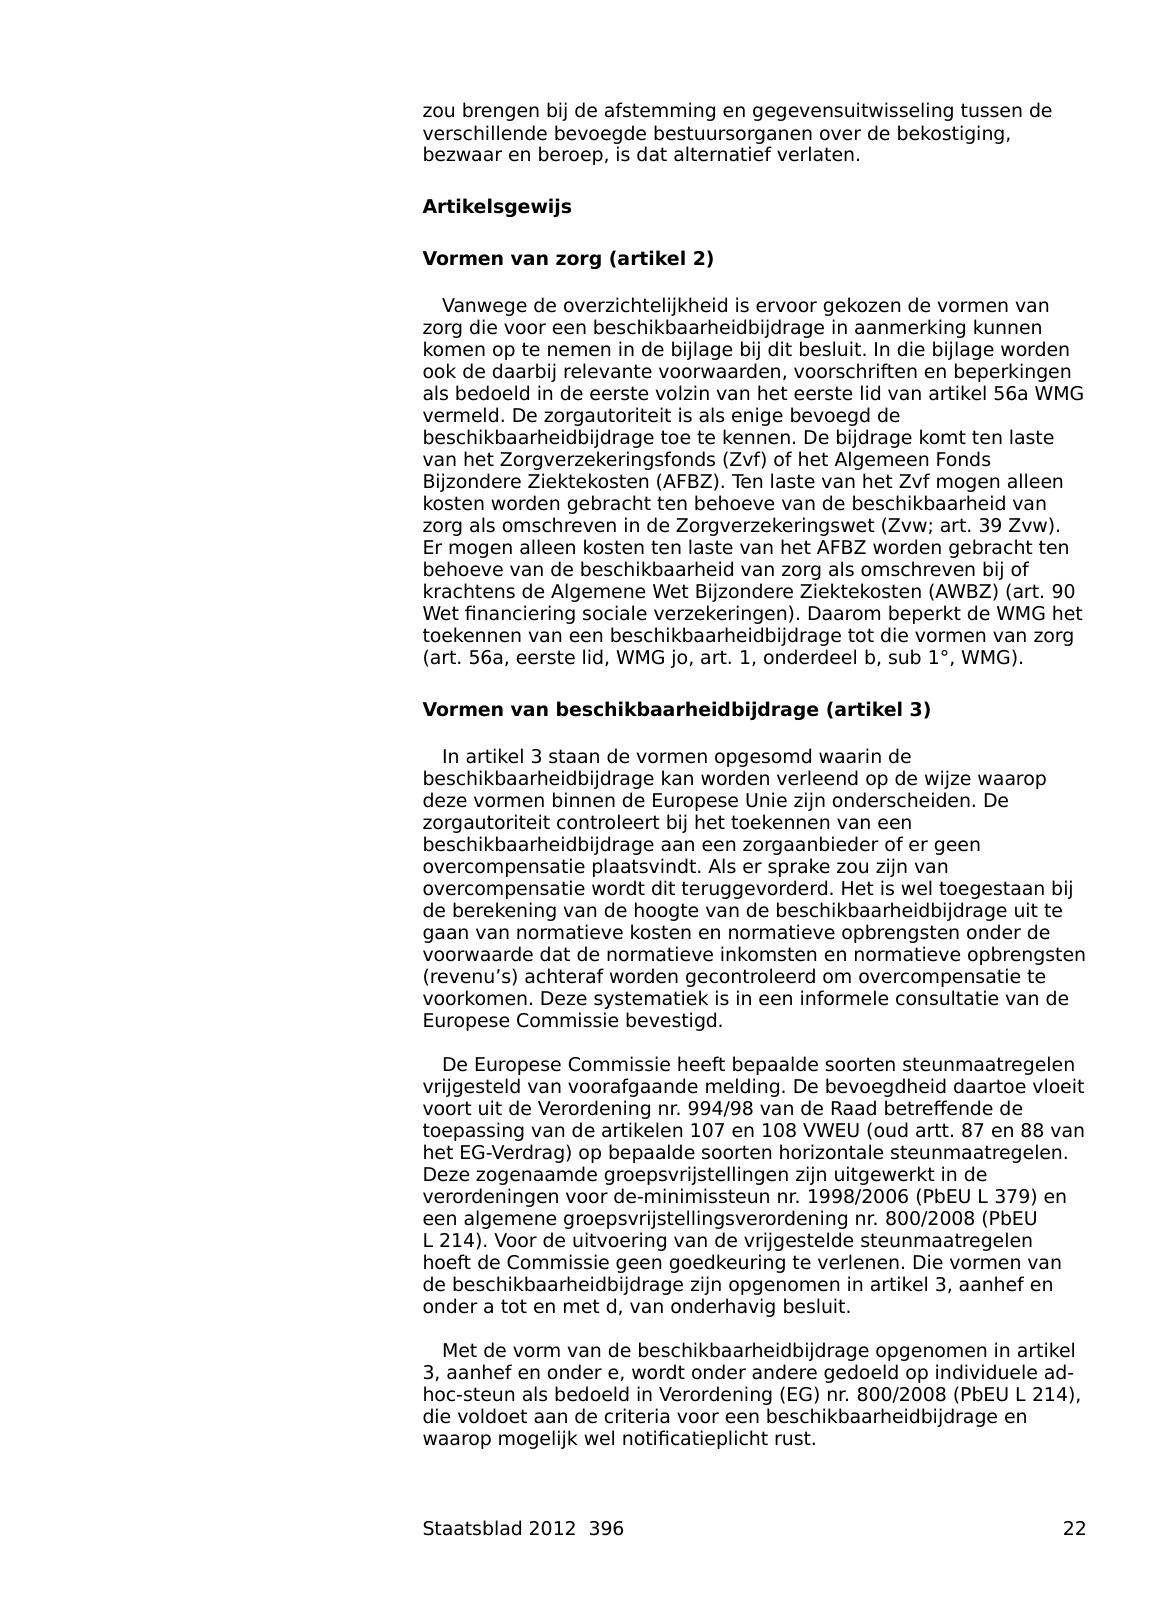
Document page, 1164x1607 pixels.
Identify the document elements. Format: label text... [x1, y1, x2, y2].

text Met de vorm van de beschikbaarheidbijdrage opgenomen in artikel 3, aanhef en onder e, wordt onder andere gedoeld op individuele ad-hoc-steun als bedoeld in Verordening (EG) nr. 800/2008 (PbEU L 214), die voldoet aan de criteria voor een beschikbaarheidbijdrage en waarop mogelijk wel notificatieplicht rust. [422, 1340, 1087, 1450]
text De Europese Commissie heeft bepaalde soorten steunmaatregelen vrijgesteld van voorafgaande melding. De bevoegdheid daartoe vloeit voort uit de Verordening nr. 994/98 van de Raad betreffende de toepassing van de artikelen 107 en 108 VWEU (oud artt. 87 en 88 van het EG-Verdrag) op bepaalde soorten horizontale steunmaatregelen. Deze zogenaamde groepsvrijstellingen zijn uitgewerkt in de verordeningen voor de-minimissteun nr. 1998/2006 (PbEU L 379) en een algemene groepsvrijstellingsverordening nr. 800/2008 (PbEU L 214). Voor de uitvoering van de vrijgestelde steunmaatregelen hoeft de Commissie geen goedkeuring te verlenen. Die vormen van de beschikbaarheidbijdrage zijn opgenomen in artikel 3, aanhef en onder a tot en met d, van onderhavig besluit. [422, 1054, 1087, 1318]
text Vanwege de overzichtelijkheid is ervoor gekozen de vormen van zorg die voor een beschikbaarheidbijdrage in aanmerking kunnen komen op te nemen in de bijlage bij dit besluit. In die bijlage worden ook de daarbij relevante voorwaarden, voorschriften en beperkingen als bedoeld in de eerste volzin van het eerste lid van artikel 56a WMG vermeld. De zorgautoriteit is als enige bevoegd de beschikbaarheidbijdrage toe te kennen. De bijdrage komt ten laste van het Zorgverzekeringsfonds (Zvf) of het Algemeen Fonds Bijzondere Ziektekosten (AFBZ). Ten laste van het Zvf mogen alleen kosten worden gebracht ten behoeve van de beschikbaarheid van zorg als omschreven in de Zorgverzekeringswet (Zvw; art. 39 Zvw). Er mogen alleen kosten ten laste van het AFBZ worden gebracht ten behoeve van de beschikbaarheid van zorg als omschreven bij of krachtens de Algemene Wet Bijzondere Ziektekosten (AWBZ) (art. 90 Wet financiering sociale verzekeringen). Daarom beperkt de WMG het toekennen van een beschikbaarheidbijdrage tot die vormen van zorg (art. 56a, eerste lid, WMG jo, art. 1, onderdeel b, sub 1°, WMG). [422, 295, 1087, 669]
subtitle Vormen van zorg (artikel 2) [422, 248, 1087, 270]
subtitle Vormen van beschikbaarheidbijdrage (artikel 3) [422, 699, 1087, 721]
text zou brengen bij de afstemming en gegevensuitwisseling tussen de verschillende bevoegde bestuursorganen over de bekostiging, bezwaar en beroep, is dat alternatief verlaten. [422, 100, 1087, 166]
subtitle Artikelsgewijs [422, 196, 1087, 218]
text In artikel 3 staan de vormen opgesomd waarin de beschikbaarheidbijdrage kan worden verleend op de wijze waarop deze vormen binnen de Europese Unie zijn onderscheiden. De zorgautoriteit controleert bij het toekennen van een beschikbaarheidbijdrage aan een zorgaanbieder of er geen overcompensatie plaatsvindt. Als er sprake zou zijn van overcompensatie wordt dit teruggevorderd. Het is wel toegestaan bij de berekening van de hoogte van de beschikbaarheidbijdrage uit te gaan van normatieve kosten en normatieve opbrengsten onder de voorwaarde dat de normatieve inkomsten en normatieve opbrengsten (revenu’s) achteraf worden gecontroleerd om overcompensatie te voorkomen. Deze systematiek is in een informele consultatie van de Europese Commissie bevestigd. [422, 746, 1087, 1032]
